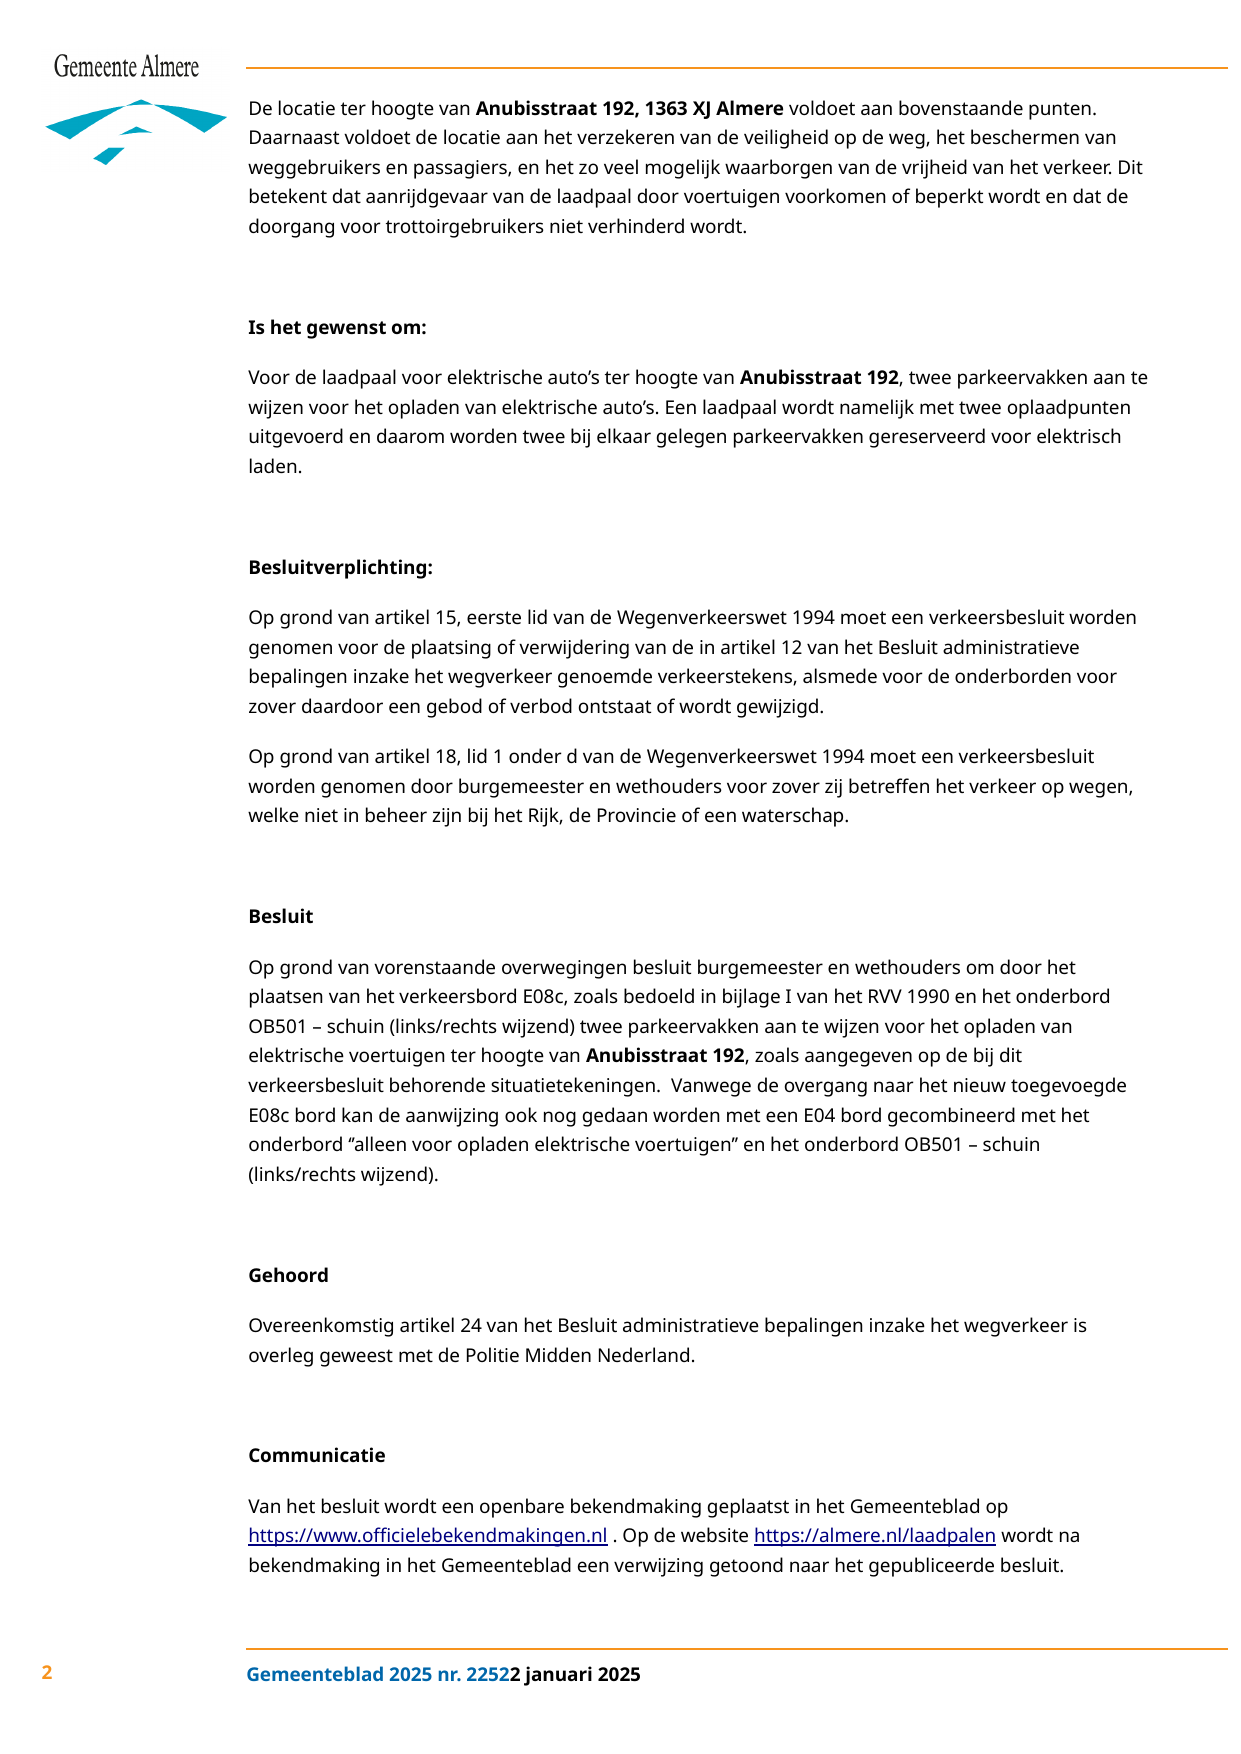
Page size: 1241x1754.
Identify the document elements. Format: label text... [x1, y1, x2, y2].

text Op grond van vorenstaande overwegingen besluit burgemeester en wethouders om door het plaatsen van het verkeersbord E08c, zoals bedoeld in bijlage I van het RVV 1990 en het onderbord OB501 – schuin (links/rechts wijzend) twee parkeervakken aan te wijzen voor het opladen van elektrische voertuigen ter hoogte van Anubisstraat 192, zoals aangegeven op de bij dit verkeersbesluit behorende situatietekeningen. Vanwege de overgang naar het nieuw toegevoegde E08c bord kan de aanwijzing ook nog gedaan worden met een E04 bord gecombineerd met het onderbord ‘’alleen voor opladen elektrische voertuigen’’ en het onderbord OB501 – schuin (links/rechts wijzend). [248, 954, 1152, 1187]
text Besluit [248, 903, 1152, 929]
text Op grond van artikel 18, lid 1 onder d van de Wegenverkeerswet 1994 moet een verkeersbesluit worden genomen door burgemeester en wethouders voor zover zij betreffen het verkeer op wegen, welke niet in beheer zijn bij het Rijk, de Provincie of een waterschap. [248, 743, 1152, 828]
picture [41, 47, 231, 172]
text Voor de laadpaal voor elektrische auto’s ter hoogte van Anubisstraat 192, twee parkeervakken aan te wijzen voor het opladen van elektrische auto’s. Een laadpaal wordt namelijk met twee oplaadpunten uitgevoerd en daarom worden twee bij elkaar gelegen parkeervakken gereserveerd voor elektrisch laden. [248, 364, 1152, 479]
text Op grond van artikel 15, eerste lid van de Wegenverkeerswet 1994 moet een verkeersbesluit worden genomen voor de plaatsing of verwijdering van de in artikel 12 van het Besluit administratieve bepalingen inzake het wegverkeer genoemde verkeerstekens, alsmede voor de onderborden voor zover daardoor een gebod of verbod ontstaat of wordt gewijzigd. [248, 604, 1152, 719]
text Gehoord [248, 1262, 1152, 1288]
text Communicatie [248, 1443, 1152, 1468]
text Overeenkomstig artikel 24 van het Besluit administratieve bepalingen inzake het wegverkeer is overleg geweest met de Politie Midden Nederland. [248, 1312, 1152, 1368]
text Is het gewenst om: [248, 314, 1152, 340]
text Besluitverplichting: [248, 554, 1152, 580]
text De locatie ter hoogte van Anubisstraat 192, 1363 XJ Almere voldoet aan bovenstaande punten. Daarnaast voldoet de locatie aan het verzekeren van de veiligheid op de weg, het beschermen van weggebruikers en passagiers, en het zo veel mogelijk waarborgen van de vrijheid van het verkeer. Dit betekent dat aanrijdgevaar van de laadpaal door voertuigen voorkomen of beperkt wordt en dat de doorgang voor trottoirgebruikers niet verhinderd wordt. [248, 95, 1152, 239]
text Van het besluit wordt een openbare bekendmaking geplaatst in het Gemeenteblad op https://www.officielebekendmakingen.nl . Op de website https://almere.nl/laadpalen wordt na bekendmaking in het Gemeenteblad een verwijzing getoond naar het gepubliceerde besluit. [248, 1493, 1152, 1578]
